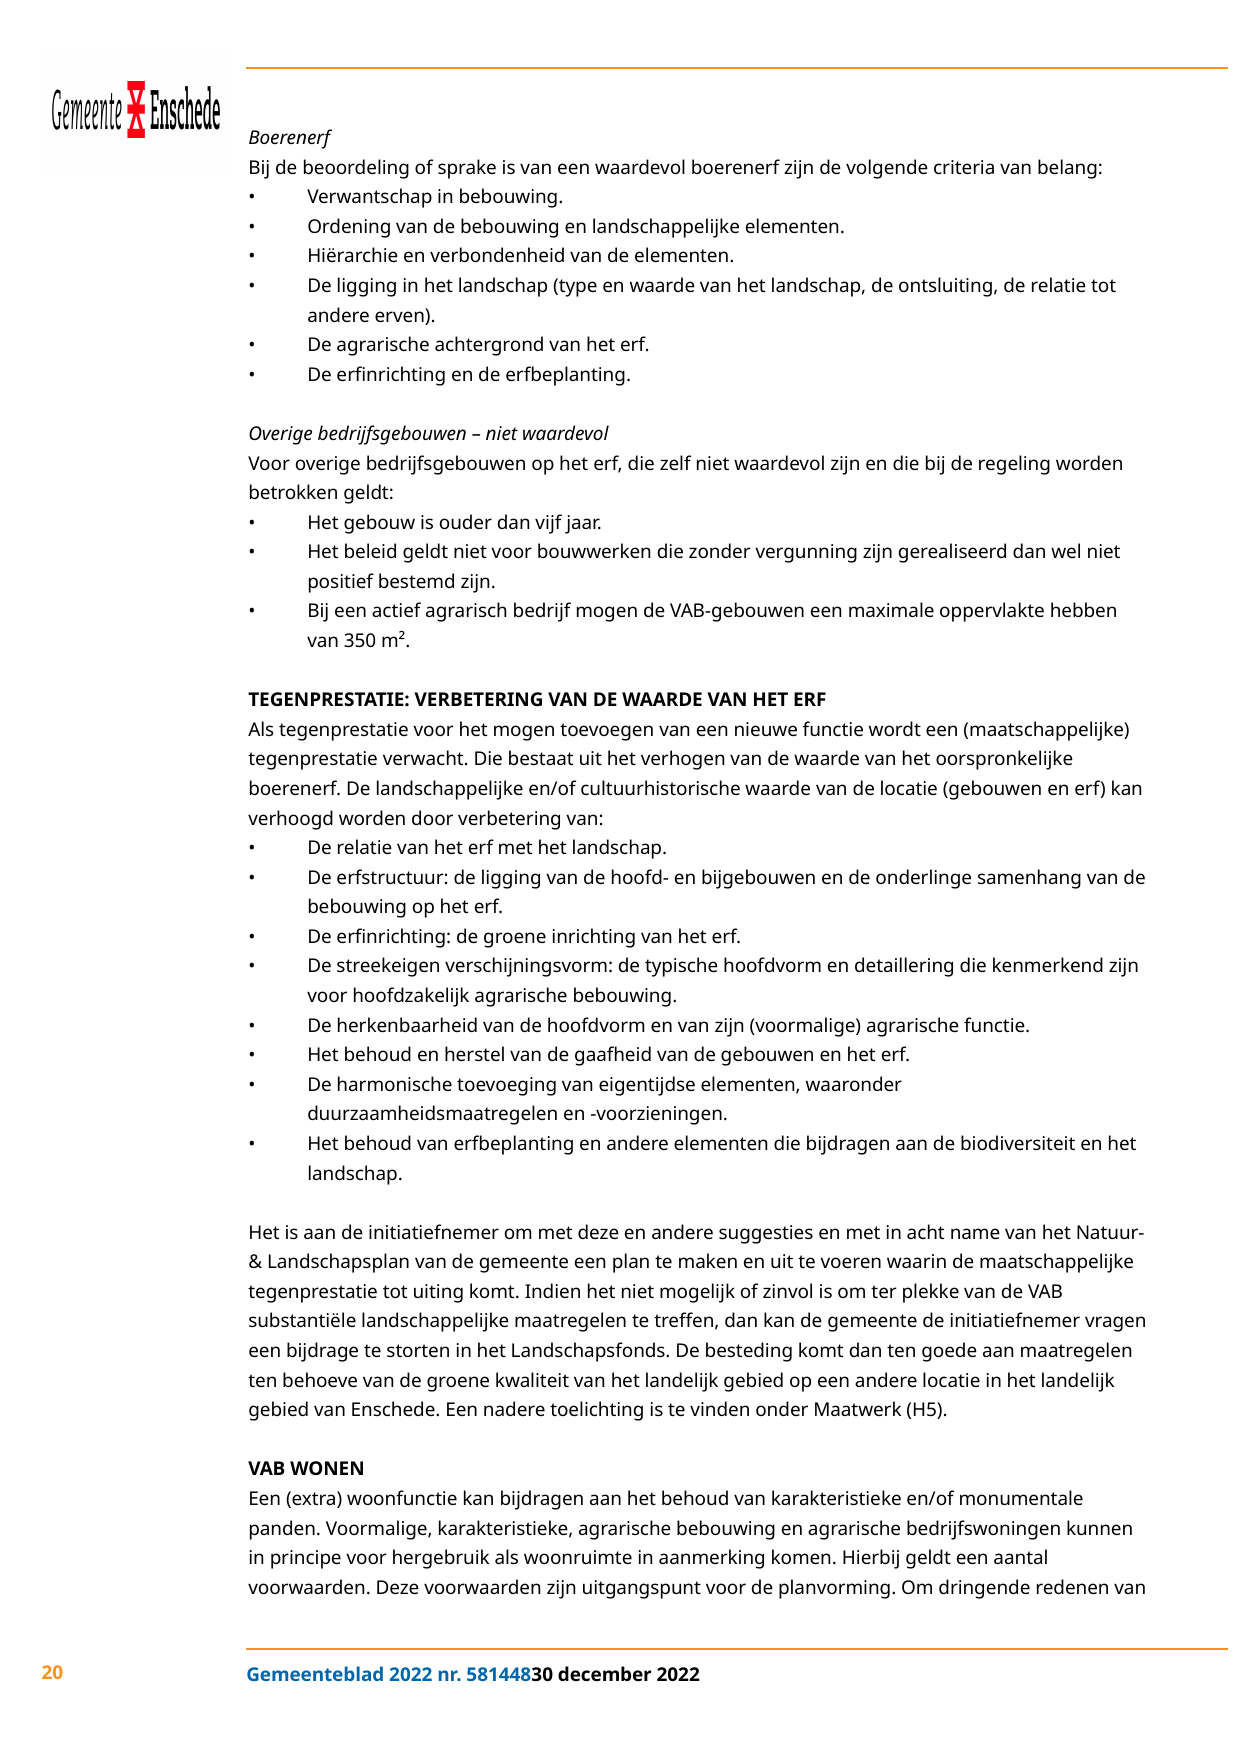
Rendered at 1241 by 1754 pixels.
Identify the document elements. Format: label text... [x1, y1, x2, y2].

list Het behoud van erfbeplanting en andere elementen die bijdragen aan de biodiversiteit en het landschap. [248, 1130, 1152, 1186]
text VAB WONEN [248, 1456, 1152, 1481]
list De agrarische achtergrond van het erf. [248, 331, 1152, 357]
text Het is aan de initiatiefnemer om met deze en andere suggesties en met in acht name van het Natuur- & Landschapsplan van de gemeente een plan te maken en uit te voeren waarin de maatschappelijke tegenprestatie tot uiting komt. Indien het niet mogelijk of zinvol is om ter plekke van de VAB substantiële landschappelijke maatregelen te treffen, dan kan de gemeente de initiatiefnemer vragen een bijdrage te storten in het Landschapsfonds. De besteding komt dan ten goede aan maatregelen ten behoeve van de groene kwaliteit van het landelijk gebied op een andere locatie in het landelijk gebied van Enschede. Een nadere toelichting is te vinden onder Maatwerk (H5). [248, 1219, 1152, 1422]
list Het beleid geldt niet voor bouwwerken die zonder vergunning zijn gerealiseerd dan wel niet positief bestemd zijn. [248, 538, 1152, 594]
list Het behoud en herstel van de gaafheid van de gebouwen en het erf. [248, 1041, 1152, 1067]
text Boerenerf [248, 124, 1152, 150]
text Overige bedrijfsgebouwen – niet waardevol [248, 420, 1152, 446]
list De ligging in het landschap (type en waarde van het landschap, de ontsluiting, de relatie tot andere erven). [248, 272, 1152, 328]
list Ordening van de bebouwing en landschappelijke elementen. [248, 213, 1152, 239]
list De relatie van het erf met het landschap. [248, 834, 1152, 860]
list De erfinrichting en de erfbeplanting. [248, 361, 1152, 387]
text Een (extra) woonfunctie kan bijdragen aan het behoud van karakteristieke en/of monumentale panden. Voormalige, karakteristieke, agrarische bebouwing en agrarische bedrijfswoningen kunnen in principe voor hergebruik als woonruimte in aanmerking komen. Hierbij geldt een aantal voorwaarden. Deze voorwaarden zijn uitgangspunt voor de planvorming. Om dringende redenen van [248, 1485, 1152, 1600]
list Bij een actief agrarisch bedrijf mogen de VAB-gebouwen een maximale oppervlakte hebben van 350 m². [248, 598, 1152, 653]
text Bij de beoordeling of sprake is van een waardevol boerenerf zijn de volgende criteria van belang: [248, 154, 1152, 180]
list Het gebouw is ouder dan vijf jaar. [248, 509, 1152, 535]
text Voor overige bedrijfsgebouwen op het erf, die zelf niet waardevol zijn en die bij de regeling worden betrokken geldt: [248, 450, 1152, 505]
list De streekeigen verschijningsvorm: de typische hoofdvorm en detaillering die kenmerkend zijn voor hoofdzakelijk agrarische bebouwing. [248, 953, 1152, 1008]
picture [41, 47, 231, 172]
list De erfinrichting: de groene inrichting van het erf. [248, 923, 1152, 949]
list De erfstructuur: de ligging van de hoofd- en bijgebouwen en de onderlinge samenhang van de bebouwing op het erf. [248, 864, 1152, 919]
list De harmonische toevoeging van eigentijdse elementen, waaronder duurzaamheidsmaatregelen en -voorzieningen. [248, 1071, 1152, 1126]
text TEGENPRESTATIE: VERBETERING VAN DE WAARDE VAN HET ERF [248, 686, 1152, 712]
list De herkenbaarheid van de hoofdvorm en van zijn (voormalige) agrarische functie. [248, 1012, 1152, 1038]
text Als tegenprestatie voor het mogen toevoegen van een nieuwe functie wordt een (maatschappelijke) tegenprestatie verwacht. Die bestaat uit het verhogen van de waarde van het oorspronkelijke boerenerf. De landschappelijke en/of cultuurhistorische waarde van de locatie (gebouwen en erf) kan verhoogd worden door verbetering van: [248, 716, 1152, 831]
list Hiërarchie en verbondenheid van de elementen. [248, 243, 1152, 268]
list Verwantschap in bebouwing. [248, 183, 1152, 209]
